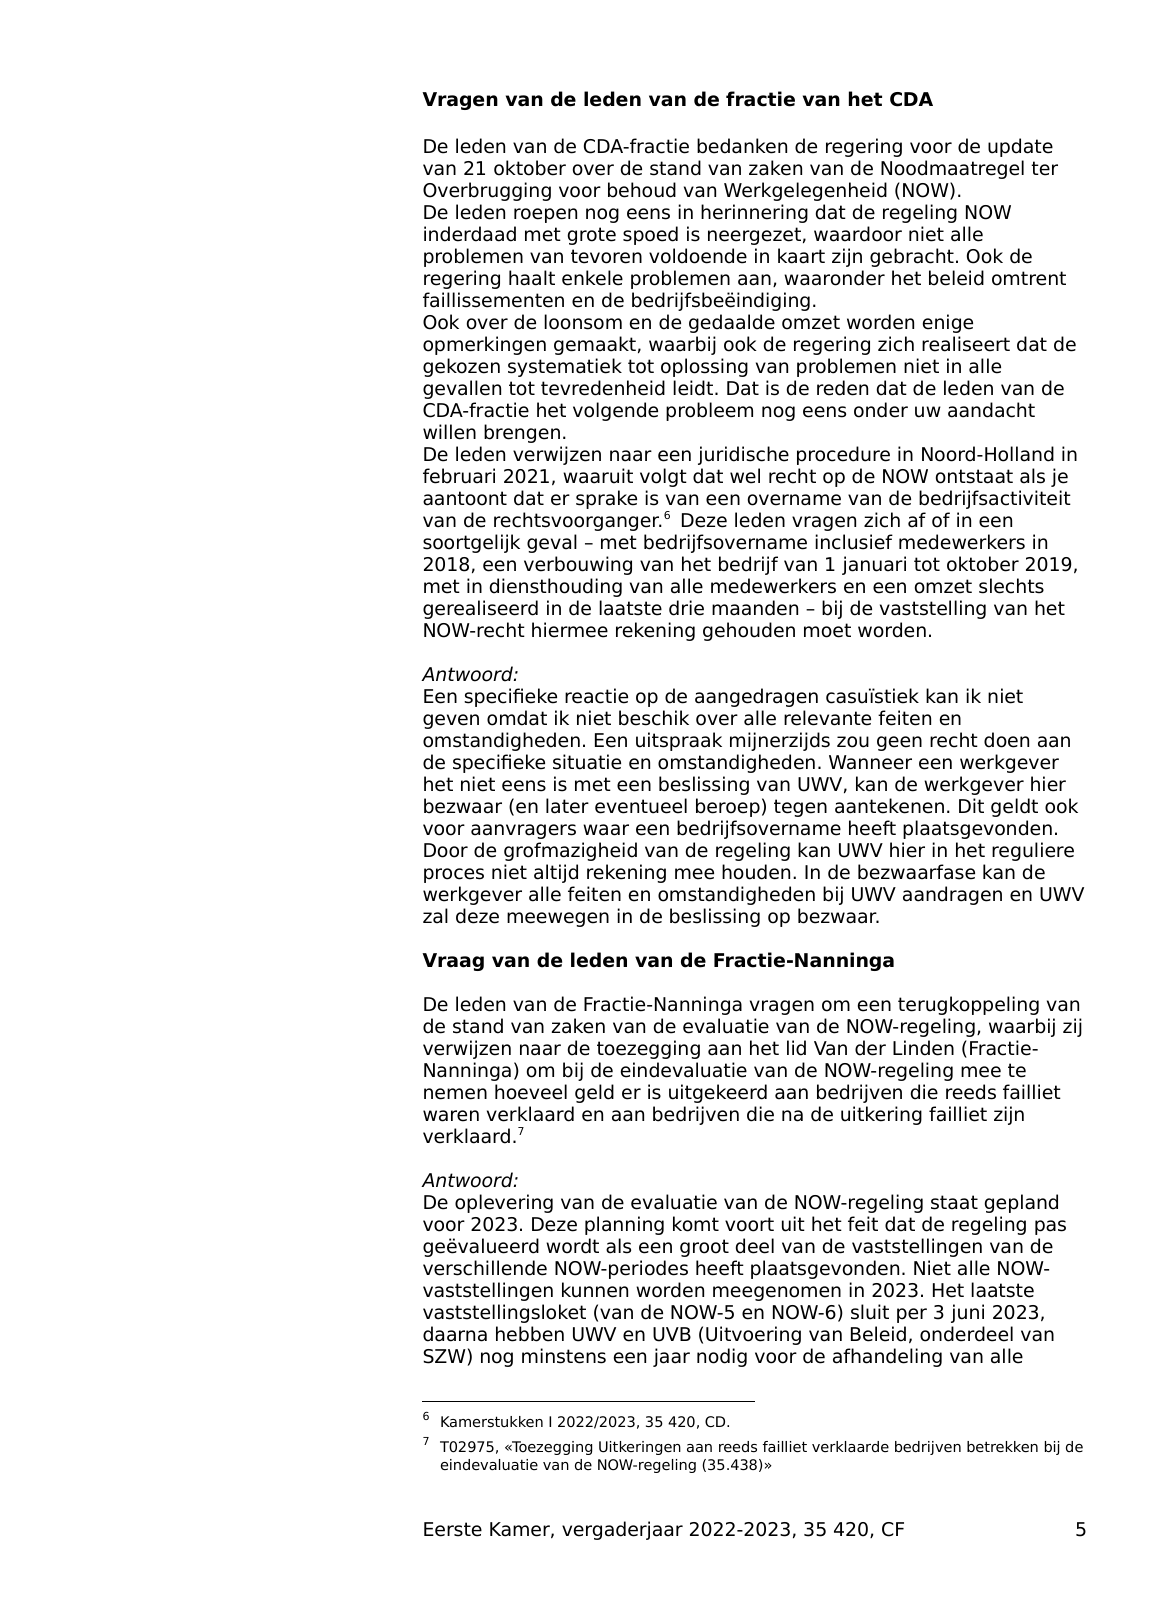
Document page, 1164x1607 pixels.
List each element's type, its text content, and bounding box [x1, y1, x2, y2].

text Ook over de loonsom en de gedaalde omzet worden enige opmerkingen gemaakt, waarbij ook de regering zich realiseert dat de gekozen systematiek tot oplossing van problemen niet in alle gevallen tot tevredenheid leidt. Dat is de reden dat de leden van de CDA-fractie het volgende probleem nog eens onder uw aandacht willen brengen. [422, 312, 1087, 444]
text Een specifieke reactie op de aangedragen casuïstiek kan ik niet geven omdat ik niet beschik over alle relevante feiten en omstandigheden. Een uitspraak mijnerzijds zou geen recht doen aan de specifieke situatie en omstandigheden. Wanneer een werkgever het niet eens is met een beslissing van UWV, kan de werkgever hier bezwaar (en later eventueel beroep) tegen aantekenen. Dit geldt ook voor aanvragers waar een bedrijfsovername heeft plaatsgevonden. Door de grofmazigheid van de regeling kan UWV hier in het reguliere proces niet altijd rekening mee houden. In de bezwaarfase kan de werkgever alle feiten en omstandigheden bij UWV aandragen en UWV zal deze meewegen in de beslissing op bezwaar. [422, 686, 1087, 927]
text De leden roepen nog eens in herinnering dat de regeling NOW inderdaad met grote spoed is neergezet, waardoor niet alle problemen van tevoren voldoende in kaart zijn gebracht. Ook de regering haalt enkele problemen aan, waaronder het beleid omtrent faillissementen en de bedrijfsbeëindiging. [422, 202, 1087, 312]
subtitle Vragen van de leden van de fractie van het CDA [422, 89, 1087, 111]
text Antwoord: [422, 664, 1087, 686]
text De leden verwijzen naar een juridische procedure in Noord-Holland in februari 2021, waaruit volgt dat wel recht op de NOW ontstaat als je aantoont dat er sprake is van een overname van de bedrijfsactiviteit van de rechtsvoorganger. Deze leden vragen zich af of in een soortgelijk geval – met bedrijfsovername inclusief medewerkers in 2018, een verbouwing van het bedrijf van 1 januari tot oktober 2019, met in diensthouding van alle medewerkers en een omzet slechts gerealiseerd in de laatste drie maanden – bij de vaststelling van het NOW-recht hiermee rekening gehouden moet worden. [422, 444, 1087, 642]
text T02975, «Toezegging Uitkeringen aan reeds failliet verklaarde bedrijven betrekken bij de eindevaluatie van de NOW-regeling (35.438)» [422, 1435, 1087, 1474]
text Antwoord: [422, 1170, 1087, 1192]
text De leden van de Fractie-Nanninga vragen om een terugkoppeling van de stand van zaken van de evaluatie van de NOW-regeling, waarbij zij verwijzen naar de toezegging aan het lid Van der Linden (Fractie-Nanninga) om bij de eindevaluatie van de NOW-regeling mee te nemen hoeveel geld er is uitgekeerd aan bedrijven die reeds failliet waren verklaard en aan bedrijven die na de uitkering failliet zijn verklaard. [422, 994, 1087, 1148]
subtitle Vraag van de leden van de Fractie-Nanninga [422, 950, 1087, 972]
text De leden van de CDA-fractie bedanken de regering voor de update van 21 oktober over de stand van zaken van de Noodmaatregel ter Overbrugging voor behoud van Werkgelegenheid (NOW). [422, 136, 1087, 202]
text Kamerstukken I 2022/2023, 35 420, CD. [422, 1410, 1087, 1432]
text De oplevering van de evaluatie van de NOW-regeling staat gepland voor 2023. Deze planning komt voort uit het feit dat de regeling pas geëvalueerd wordt als een groot deel van de vaststellingen van de verschillende NOW-periodes heeft plaatsgevonden. Niet alle NOW-vaststellingen kunnen worden meegenomen in 2023. Het laatste vaststellingsloket (van de NOW-5 en NOW-6) sluit per 3 juni 2023, daarna hebben UWV en UVB (Uitvoering van Beleid, onderdeel van SZW) nog minstens een jaar nodig voor de afhandeling van alle [422, 1192, 1087, 1368]
